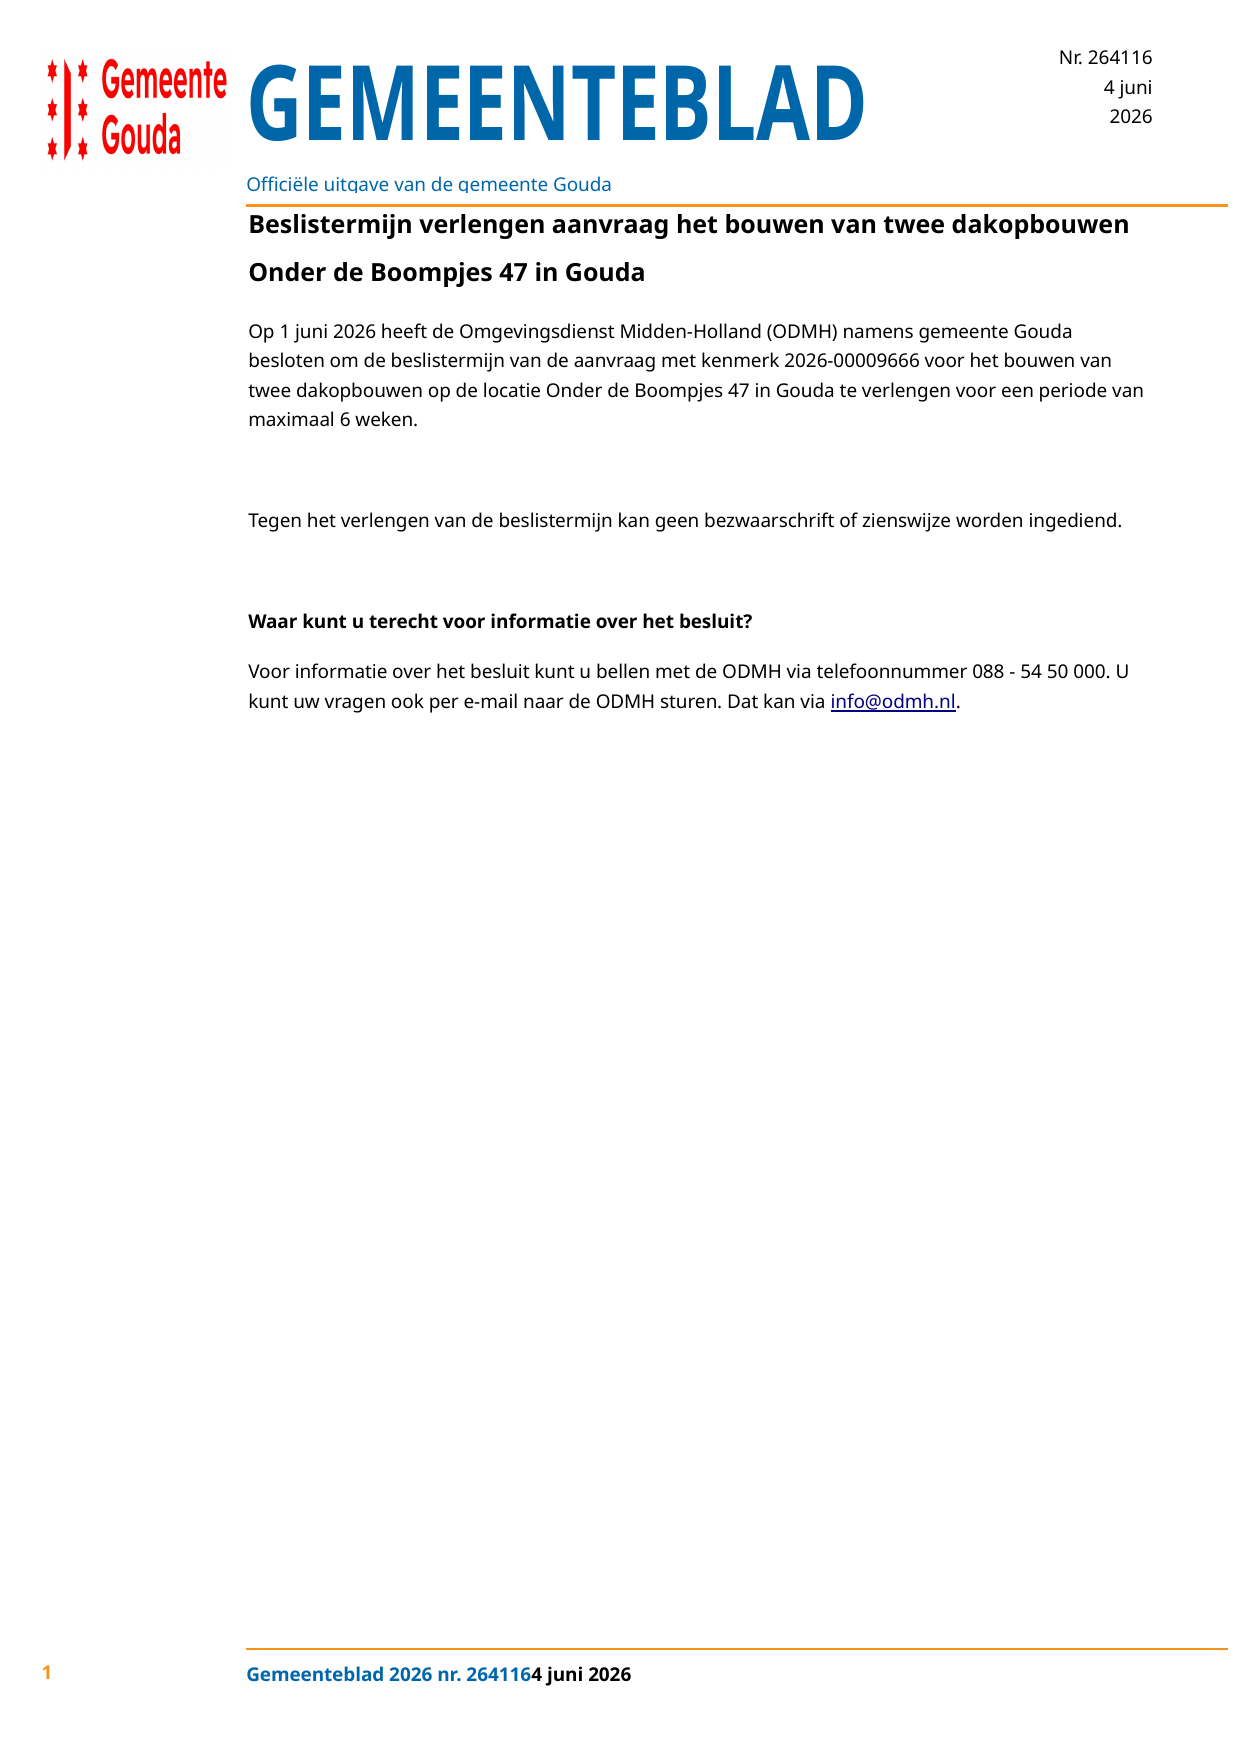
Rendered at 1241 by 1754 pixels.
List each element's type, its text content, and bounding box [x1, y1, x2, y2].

picture [41, 47, 231, 172]
text Waar kunt u terecht voor informatie over het besluit? [248, 608, 1152, 634]
text Beslistermijn verlengen aanvraag het bouwen van twee dakopbouwen Onder de Boompjes 47 in Gouda [248, 207, 1152, 288]
text Op 1 juni 2026 heeft de Omgevingsdienst Midden-Holland (ODMH) namens gemeente Gouda besloten om de beslistermijn van de aanvraag met kenmerk 2026-00009666 voor het bouwen van twee dakopbouwen op de locatie Onder de Boompjes 47 in Gouda te verlengen voor een periode van maximaal 6 weken. [248, 318, 1152, 432]
text Voor informatie over het besluit kunt u bellen met de ODMH via telefoonnummer 088 - 54 50 000. U kunt uw vragen ook per e-mail naar de ODMH sturen. Dat kan via info@odmh.nl. [248, 659, 1152, 714]
text Tegen het verlengen van de beslistermijn kan geen bezwaarschrift of zienswijze worden ingediend. [248, 507, 1152, 533]
